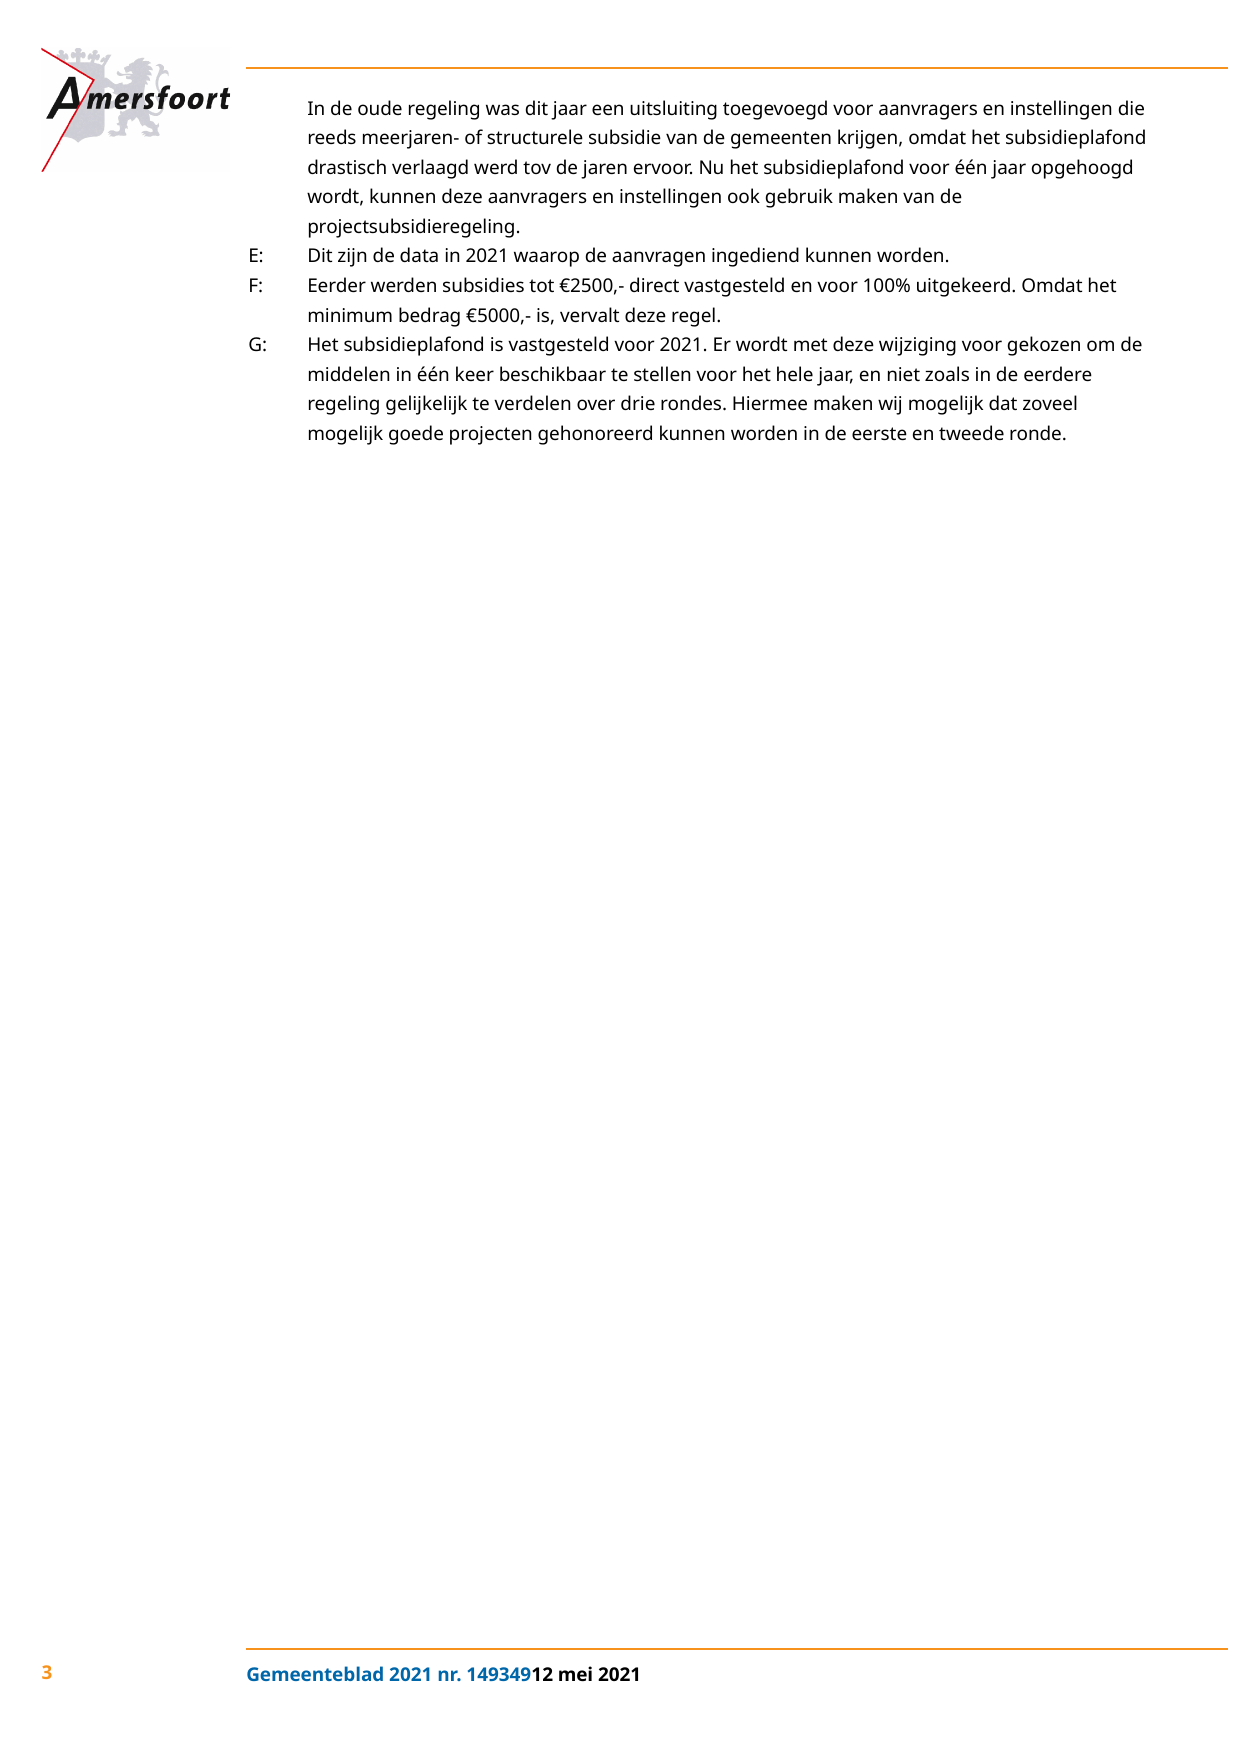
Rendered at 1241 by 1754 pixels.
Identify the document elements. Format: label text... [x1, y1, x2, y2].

list Het subsidieplafond is vastgesteld voor 2021. Er wordt met deze wijziging voor gekozen om de middelen in één keer beschikbaar te stellen voor het hele jaar, en niet zoals in de eerdere regeling gelijkelijk te verdelen over drie rondes. Hiermee maken wij mogelijk dat zoveel mogelijk goede projecten gehonoreerd kunnen worden in de eerste en tweede ronde. [248, 331, 1152, 446]
picture [41, 47, 231, 172]
list In de oude regeling was dit jaar een uitsluiting toegevoegd voor aanvragers en instellingen die reeds meerjaren- of structurele subsidie van de gemeenten krijgen, omdat het subsidieplafond drastisch verlaagd werd tov de jaren ervoor. Nu het subsidieplafond voor één jaar opgehoogd wordt, kunnen deze aanvragers en instellingen ook gebruik maken van de projectsubsidieregeling. [248, 95, 1152, 239]
list Eerder werden subsidies tot €2500,- direct vastgesteld en voor 100% uitgekeerd. Omdat het minimum bedrag €5000,- is, vervalt deze regel. [248, 272, 1152, 328]
list Dit zijn de data in 2021 waarop de aanvragen ingediend kunnen worden. [248, 243, 1152, 268]
